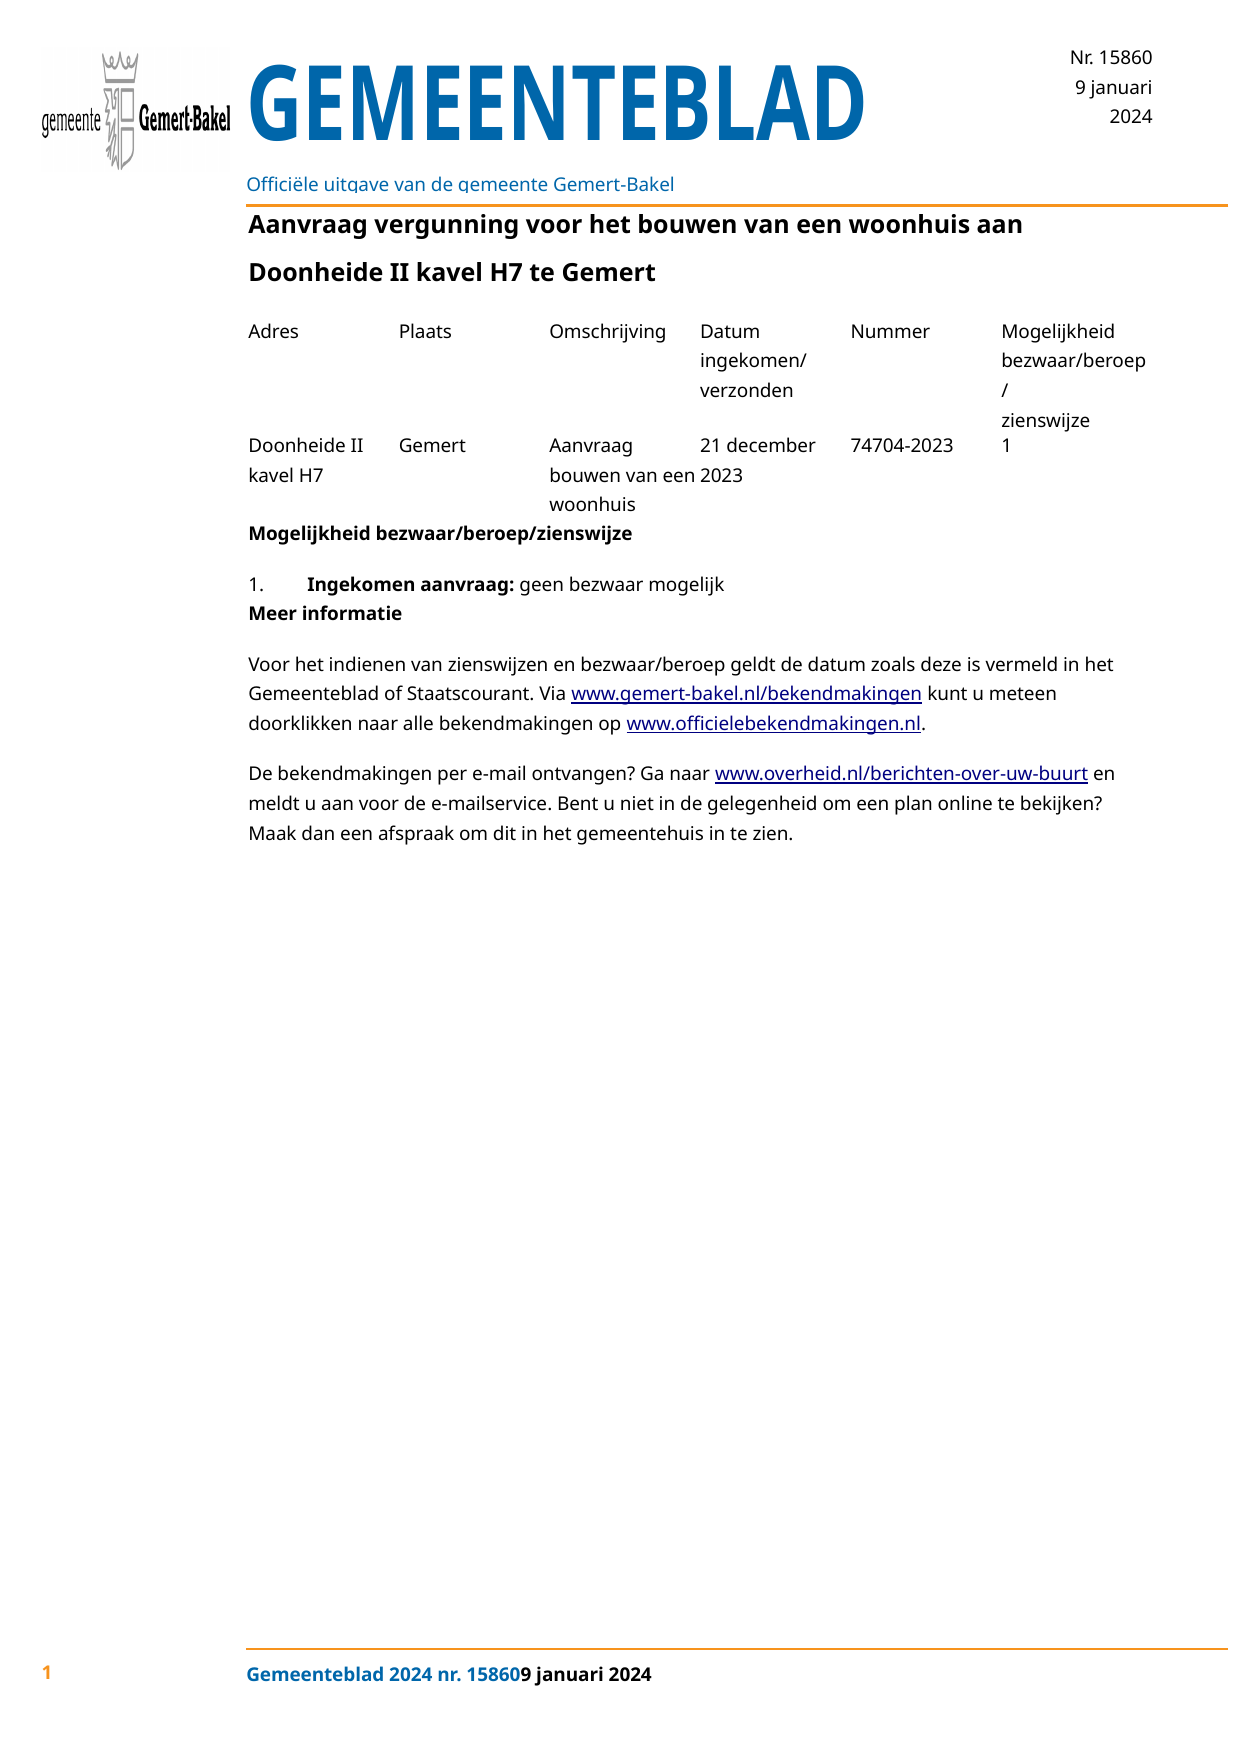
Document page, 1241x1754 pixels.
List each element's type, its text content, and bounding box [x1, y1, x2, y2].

table_cell 74704-2023 [850, 433, 1001, 517]
text Aanvraag vergunning voor het bouwen van een woonhuis aan Doonheide II kavel H7 te Gemert [248, 207, 1152, 288]
table_header Adres [248, 318, 398, 432]
table_cell 1 [1001, 433, 1152, 517]
table_header Nummer [850, 318, 1001, 432]
text Voor het indienen van zienswijzen en bezwaar/beroep geldt de datum zoals deze is vermeld in het Gemeenteblad of Staatscourant. Via www.gemert-bakel.nl/bekendmakingen kunt u meteen doorklikken naar alle bekendmakingen op www.officielebekendmakingen.nl. [248, 651, 1152, 736]
list Ingekomen aanvraag: geen bezwaar mogelijk [248, 571, 1152, 597]
text Mogelijkheid bezwaar/beroep/zienswijze [248, 521, 1152, 546]
table_cell 21 december 2023 [700, 433, 850, 517]
table_cell Doonheide II kavel H7 [248, 433, 398, 517]
table_cell Aanvraag bouwen van een woonhuis [549, 433, 700, 517]
table_header Omschrijving [549, 318, 700, 432]
text De bekendmakingen per e-mail ontvangen? Ga naar www.overheid.nl/berichten-over-uw-buurt en meldt u aan voor de e-mailservice. Bent u niet in de gelegenheid om een plan online te bekijken? Maak dan een afspraak om dit in het gemeentehuis in te zien. [248, 761, 1152, 846]
picture [41, 47, 231, 172]
table_header Datum ingekomen/ verzonden [700, 318, 850, 432]
text Meer informatie [248, 601, 1152, 626]
table_cell Gemert [399, 433, 549, 517]
table_header Mogelijkheid bezwaar/beroep/ zienswijze [1001, 318, 1152, 432]
table_header Plaats [399, 318, 549, 432]
